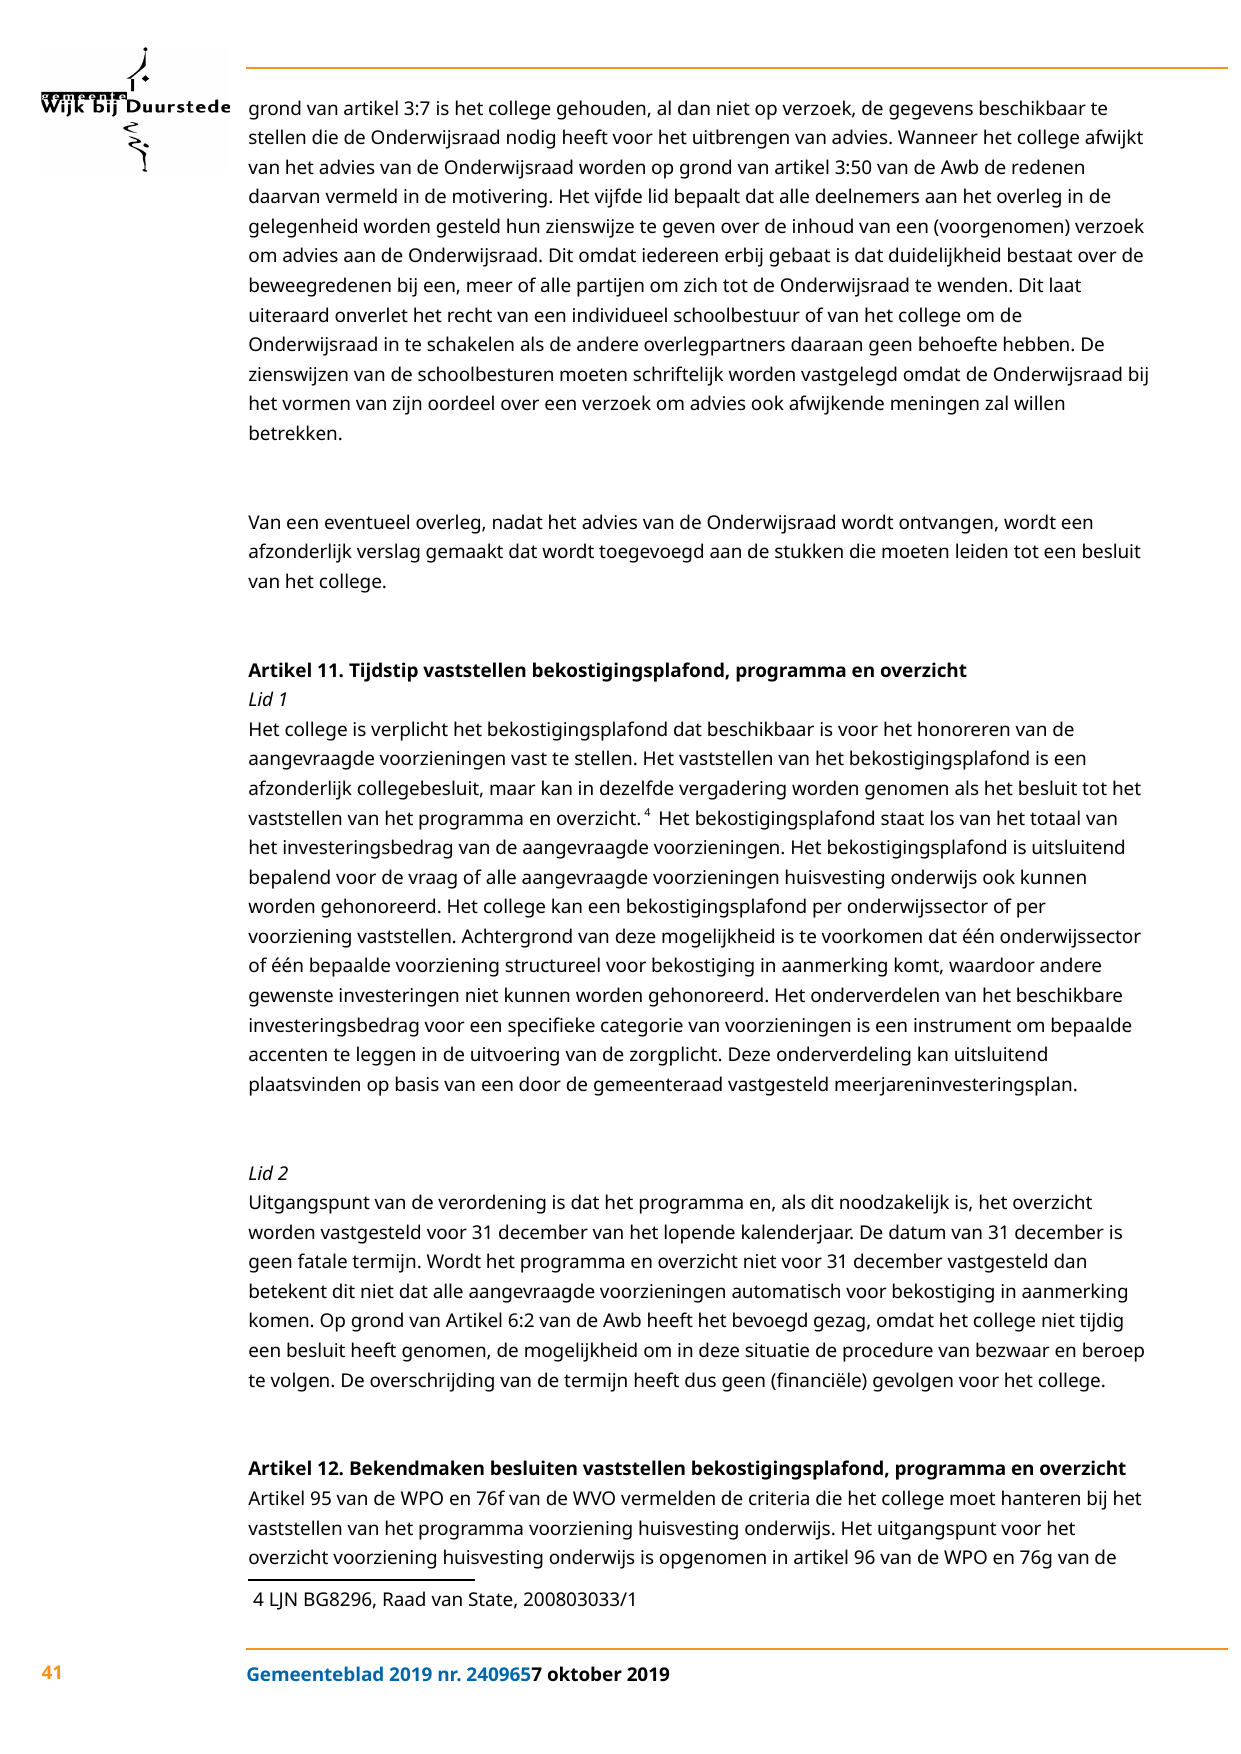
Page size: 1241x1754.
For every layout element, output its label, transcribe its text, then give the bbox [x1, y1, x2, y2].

text Van een eventueel overleg, nadat het advies van de Onderwijsraad wordt ontvangen, wordt een afzonderlijk verslag gemaakt dat wordt toegevoegd aan de stukken die moeten leiden tot een besluit van het college. [248, 509, 1152, 594]
text LJN BG8296, Raad van State, 200803033/1 [248, 1586, 1152, 1612]
text Lid 2 [248, 1160, 1152, 1186]
text Lid 1 [248, 686, 1152, 712]
text Artikel 95 van de WPO en 76f van de WVO vermelden de criteria die het college moet hanteren bij het vaststellen van het programma voorziening huisvesting onderwijs. Het uitgangspunt voor het overzicht voorziening huisvesting onderwijs is opgenomen in artikel 96 van de WPO en 76g van de [248, 1485, 1152, 1570]
text Artikel 12. Bekendmaken besluiten vaststellen bekostigingsplafond, programma en overzicht [248, 1456, 1152, 1481]
text Uitgangspunt van de verordening is dat het programma en, als dit noodzakelijk is, het overzicht worden vastgesteld voor 31 december van het lopende kalenderjaar. De datum van 31 december is geen fatale termijn. Wordt het programma en overzicht niet voor 31 december vastgesteld dan betekent dit niet dat alle aangevraagde voorzieningen automatisch voor bekostiging in aanmerking komen. Op grond van Artikel 6:2 van de Awb heeft het bevoegd gezag, omdat het college niet tijdig een besluit heeft genomen, de mogelijkheid om in deze situatie de procedure van bezwaar en beroep te volgen. De overschrijding van de termijn heeft dus geen (financiële) gevolgen voor het college. [248, 1189, 1152, 1393]
picture [41, 47, 231, 172]
text grond van artikel 3:7 is het college gehouden, al dan niet op verzoek, de gegevens beschikbaar te stellen die de Onderwijsraad nodig heeft voor het uitbrengen van advies. Wanneer het college afwijkt van het advies van de Onderwijsraad worden op grond van artikel 3:50 van de Awb de redenen daarvan vermeld in de motivering. Het vijfde lid bepaalt dat alle deelnemers aan het overleg in de gelegenheid worden gesteld hun zienswijze te geven over de inhoud van een (voorgenomen) verzoek om advies aan de Onderwijsraad. Dit omdat iedereen erbij gebaat is dat duidelijkheid bestaat over de beweegredenen bij een, meer of alle partijen om zich tot de Onderwijsraad te wenden. Dit laat uiteraard onverlet het recht van een individueel schoolbestuur of van het college om de Onderwijsraad in te schakelen als de andere overlegpartners daaraan geen behoefte hebben. De zienswijzen van de schoolbesturen moeten schriftelijk worden vastgelegd omdat de Onderwijsraad bij het vormen van zijn oordeel over een verzoek om advies ook afwijkende meningen zal willen betrekken. [248, 95, 1152, 446]
text Het college is verplicht het bekostigingsplafond dat beschikbaar is voor het honoreren van de aangevraagde voorzieningen vast te stellen. Het vaststellen van het bekostigingsplafond is een afzonderlijk collegebesluit, maar kan in dezelfde vergadering worden genomen als het besluit tot het vaststellen van het programma en overzicht. Het bekostigingsplafond staat los van het totaal van het investeringsbedrag van de aangevraagde voorzieningen. Het bekostigingsplafond is uitsluitend bepalend voor de vraag of alle aangevraagde voorzieningen huisvesting onderwijs ook kunnen worden gehonoreerd. Het college kan een bekostigingsplafond per onderwijssector of per voorziening vaststellen. Achtergrond van deze mogelijkheid is te voorkomen dat één onderwijssector of één bepaalde voorziening structureel voor bekostiging in aanmerking komt, waardoor andere gewenste investeringen niet kunnen worden gehonoreerd. Het onderverdelen van het beschikbare investeringsbedrag voor een specifieke categorie van voorzieningen is een instrument om bepaalde accenten te leggen in de uitvoering van de zorgplicht. Deze onderverdeling kan uitsluitend plaatsvinden op basis van een door de gemeenteraad vastgesteld meerjareninvesteringsplan. [248, 716, 1152, 1097]
text Artikel 11. Tijdstip vaststellen bekostigingsplafond, programma en overzicht [248, 657, 1152, 683]
